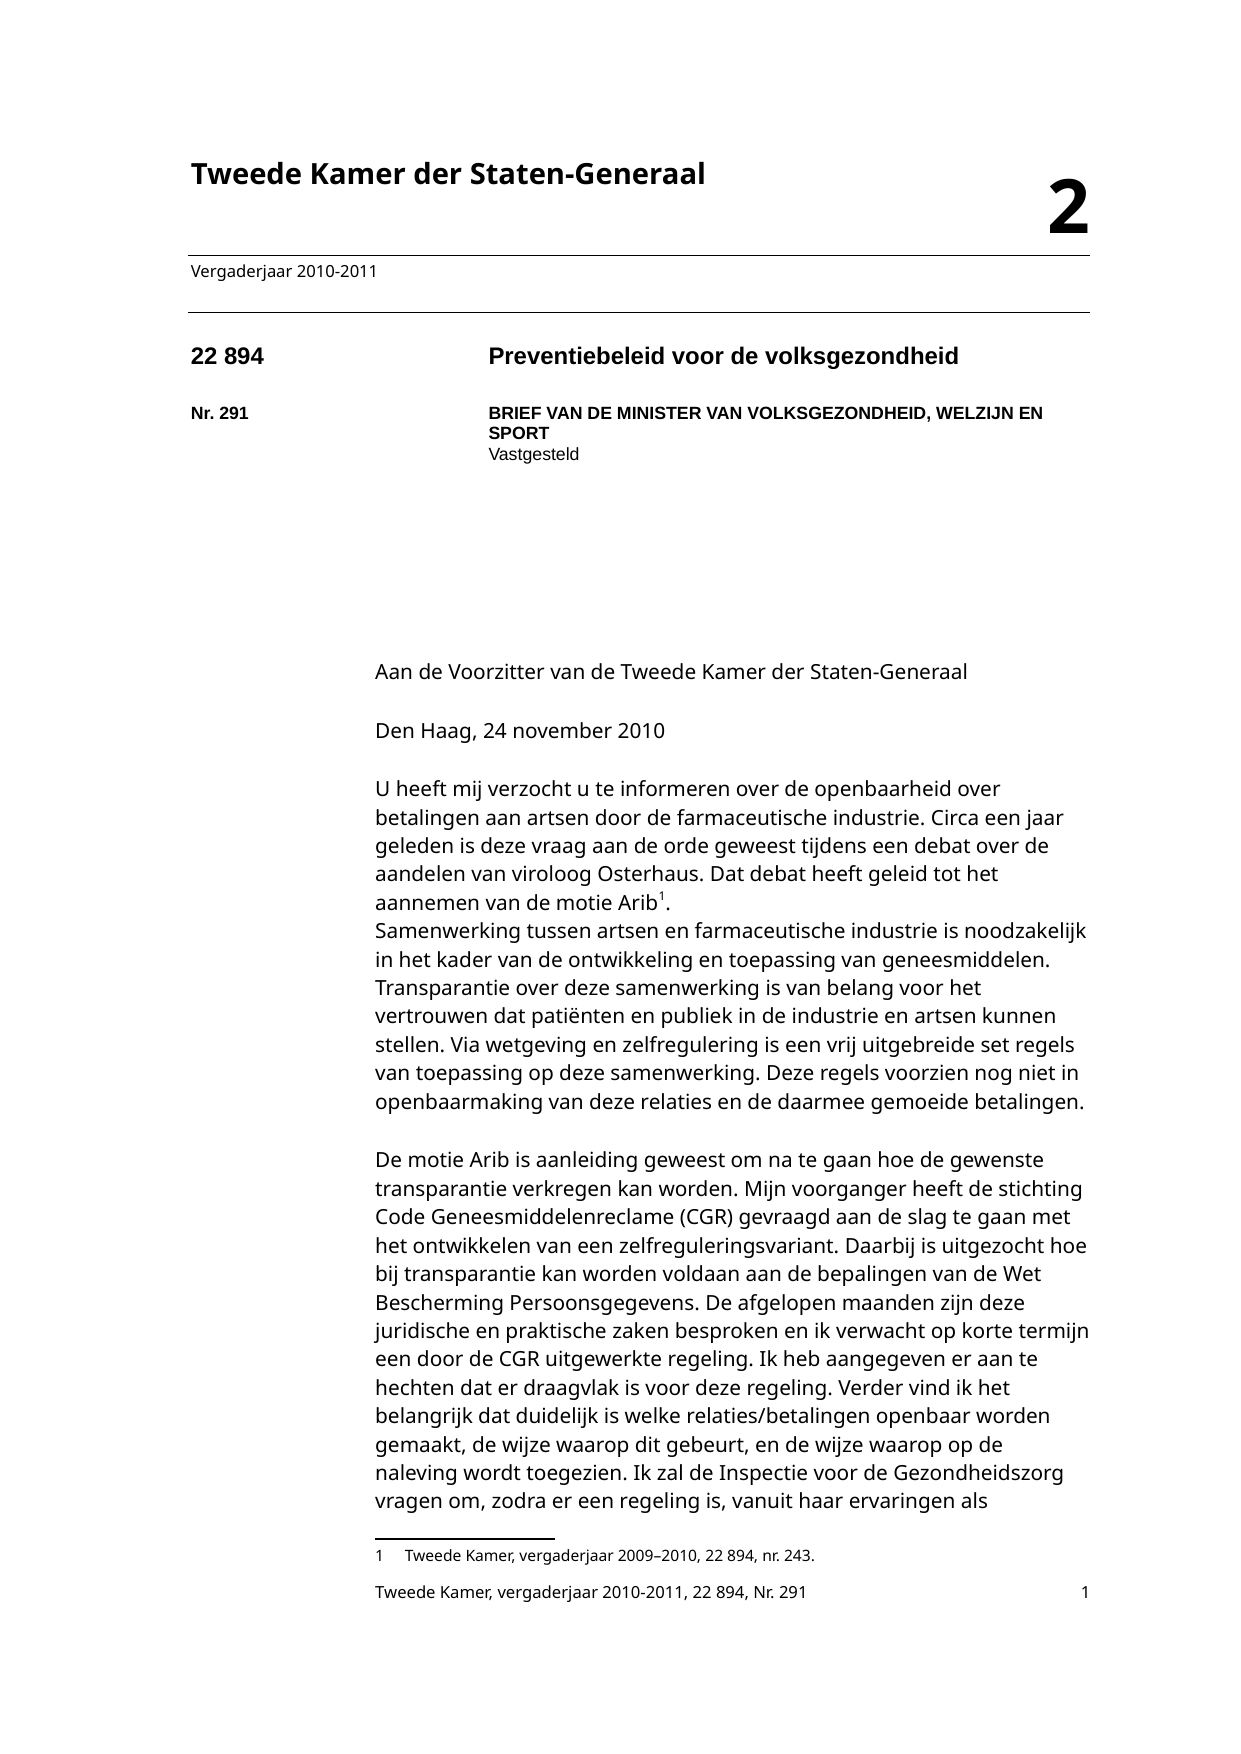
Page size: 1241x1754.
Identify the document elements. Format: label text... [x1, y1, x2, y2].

table_header 2 [910, 150, 1090, 255]
table_cell Vergaderjaar 2010-2011 [188, 256, 485, 312]
text De motie Arib is aanleiding geweest om na te gaan hoe de gewenste transparantie verkregen kan worden. Mijn voorganger heeft de stichting Code Geneesmiddelenreclame (CGR) gevraagd aan de slag te gaan met het ontwikkelen van een zelfreguleringsvariant. Daarbij is uitgezocht hoe bij transparantie kan worden voldaan aan de bepalingen van de Wet Bescherming Persoonsgegevens. De afgelopen maanden zijn deze juridische en praktische zaken besproken en ik verwacht op korte termijn een door de CGR uitgewerkte regeling. Ik heb aangegeven er aan te hechten dat er draagvlak is voor deze regeling. Verder vind ik het belangrijk dat duidelijk is welke relaties/betalingen openbaar worden gemaakt, de wijze waarop dit gebeurt, en de wijze waarop op de naleving wordt toegezien. Ik zal de Inspectie voor de Gezondheidszorg vragen om, zodra er een regeling is, vanuit haar ervaringen als [375, 1145, 1090, 1515]
table_header Tweede Kamer der Staten-Generaal [188, 150, 909, 255]
table_cell Preventiebeleid voor de volksgezondheid [485, 339, 1090, 399]
text U heeft mij verzocht u te informeren over de openbaarheid over betalingen aan artsen door de farmaceutische industrie. Circa een jaar geleden is deze vraag aan de orde geweest tijdens een debat over de aandelen van viroloog Osterhaus. Dat debat heeft geleid tot het aannemen van de motie Arib. [375, 774, 1090, 916]
table_cell Nr. 291 [188, 399, 485, 539]
text Samenwerking tussen artsen en farmaceutische industrie is noodzakelijk in het kader van de ontwikkeling en toepassing van geneesmiddelen. Transparantie over deze samenwerking is van belang voor het vertrouwen dat patiënten en publiek in de industrie en artsen kunnen stellen. Via wetgeving en zelfregulering is een vrij uitgebreide set regels van toepassing op deze samenwerking. Deze regels voorzien nog niet in openbaarmaking van deze relaties en de daarmee gemoeide betalingen. [375, 916, 1090, 1115]
table_cell BRIEF VAN DE MINISTER VAN VOLKSGEZONDHEID, WELZIJN EN SPORT Vastgesteld [485, 399, 1090, 539]
table_cell [485, 313, 1090, 339]
text Tweede Kamer, vergaderjaar 2009–2010, 22 894, nr. 243. [375, 1538, 1090, 1566]
table_cell [485, 256, 1090, 312]
table_cell 22 894 [188, 339, 485, 399]
text Aan de Voorzitter van de Tweede Kamer der Staten-Generaal [375, 657, 1090, 686]
text Den Haag, 24 november 2010 [375, 716, 1090, 744]
table_cell [188, 313, 485, 339]
